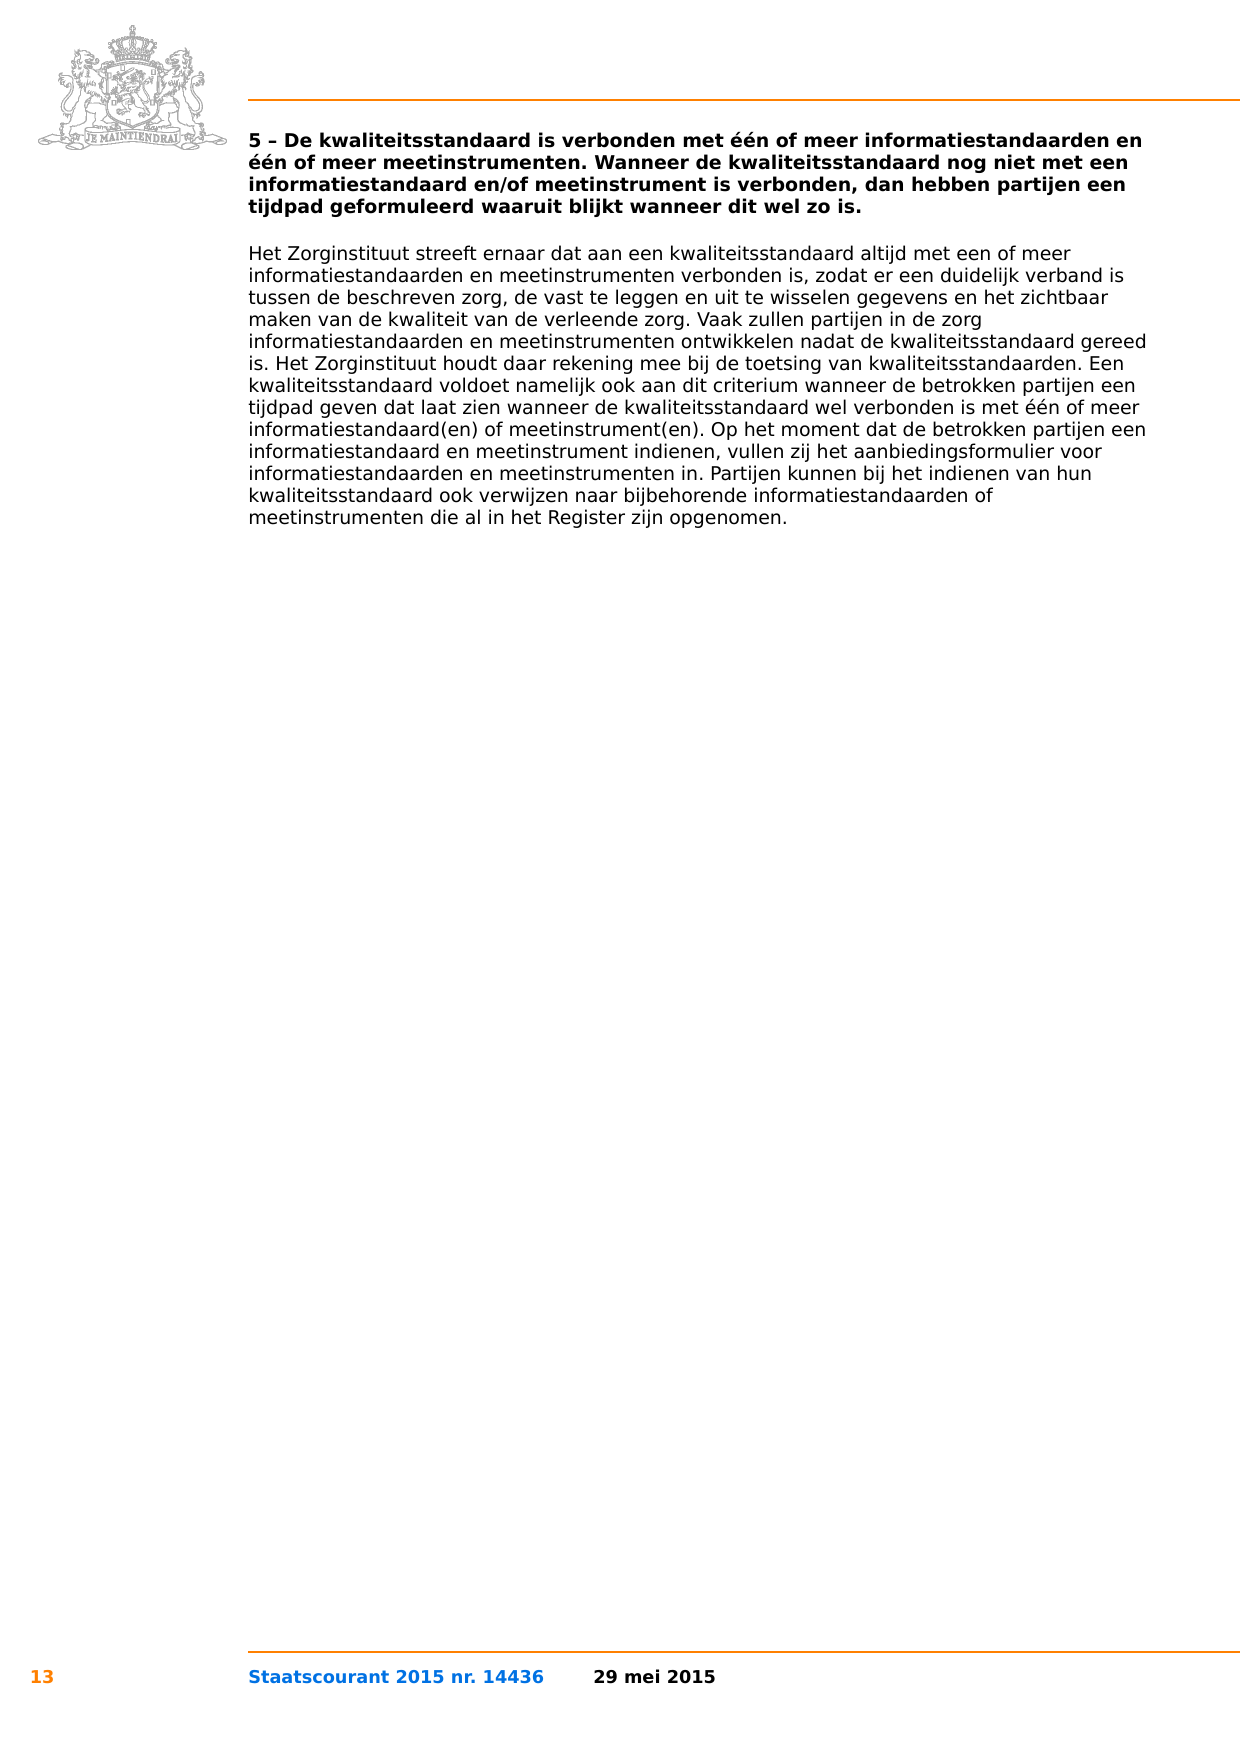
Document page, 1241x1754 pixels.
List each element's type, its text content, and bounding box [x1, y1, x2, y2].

text Het Zorginstituut streeft ernaar dat aan een kwaliteitsstandaard altijd met een of meer informatiestandaarden en meetinstrumenten verbonden is, zodat er een duidelijk verband is tussen de beschreven zorg, de vast te leggen en uit te wisselen gegevens en het zichtbaar maken van de kwaliteit van de verleende zorg. Vaak zullen partijen in de zorg informatiestandaarden en meetinstrumenten ontwikkelen nadat de kwaliteitsstandaard gereed is. Het Zorginstituut houdt daar rekening mee bij de toetsing van kwaliteitsstandaarden. Een kwaliteitsstandaard voldoet namelijk ook aan dit criterium wanneer de betrokken partijen een tijdpad geven dat laat zien wanneer de kwaliteitsstandaard wel verbonden is met één of meer informatiestandaard(en) of meetinstrument(en). Op het moment dat de betrokken partijen een informatiestandaard en meetinstrument indienen, vullen zij het aanbiedingsformulier voor informatiestandaarden en meetinstrumenten in. Partijen kunnen bij het indienen van hun kwaliteitsstandaard ook verwijzen naar bijbehorende informatiestandaarden of meetinstrumenten die al in het Register zijn opgenomen. [248, 243, 1163, 528]
subtitle 5 – De kwaliteitsstandaard is verbonden met één of meer informatiestandaarden en één of meer meetinstrumenten. Wanneer de kwaliteitsstandaard nog niet met een informatiestandaard en/of meetinstrument is verbonden, dan hebben partijen een tijdpad geformuleerd waaruit blijkt wanneer dit wel zo is. [248, 130, 1163, 218]
picture [38, 25, 227, 150]
